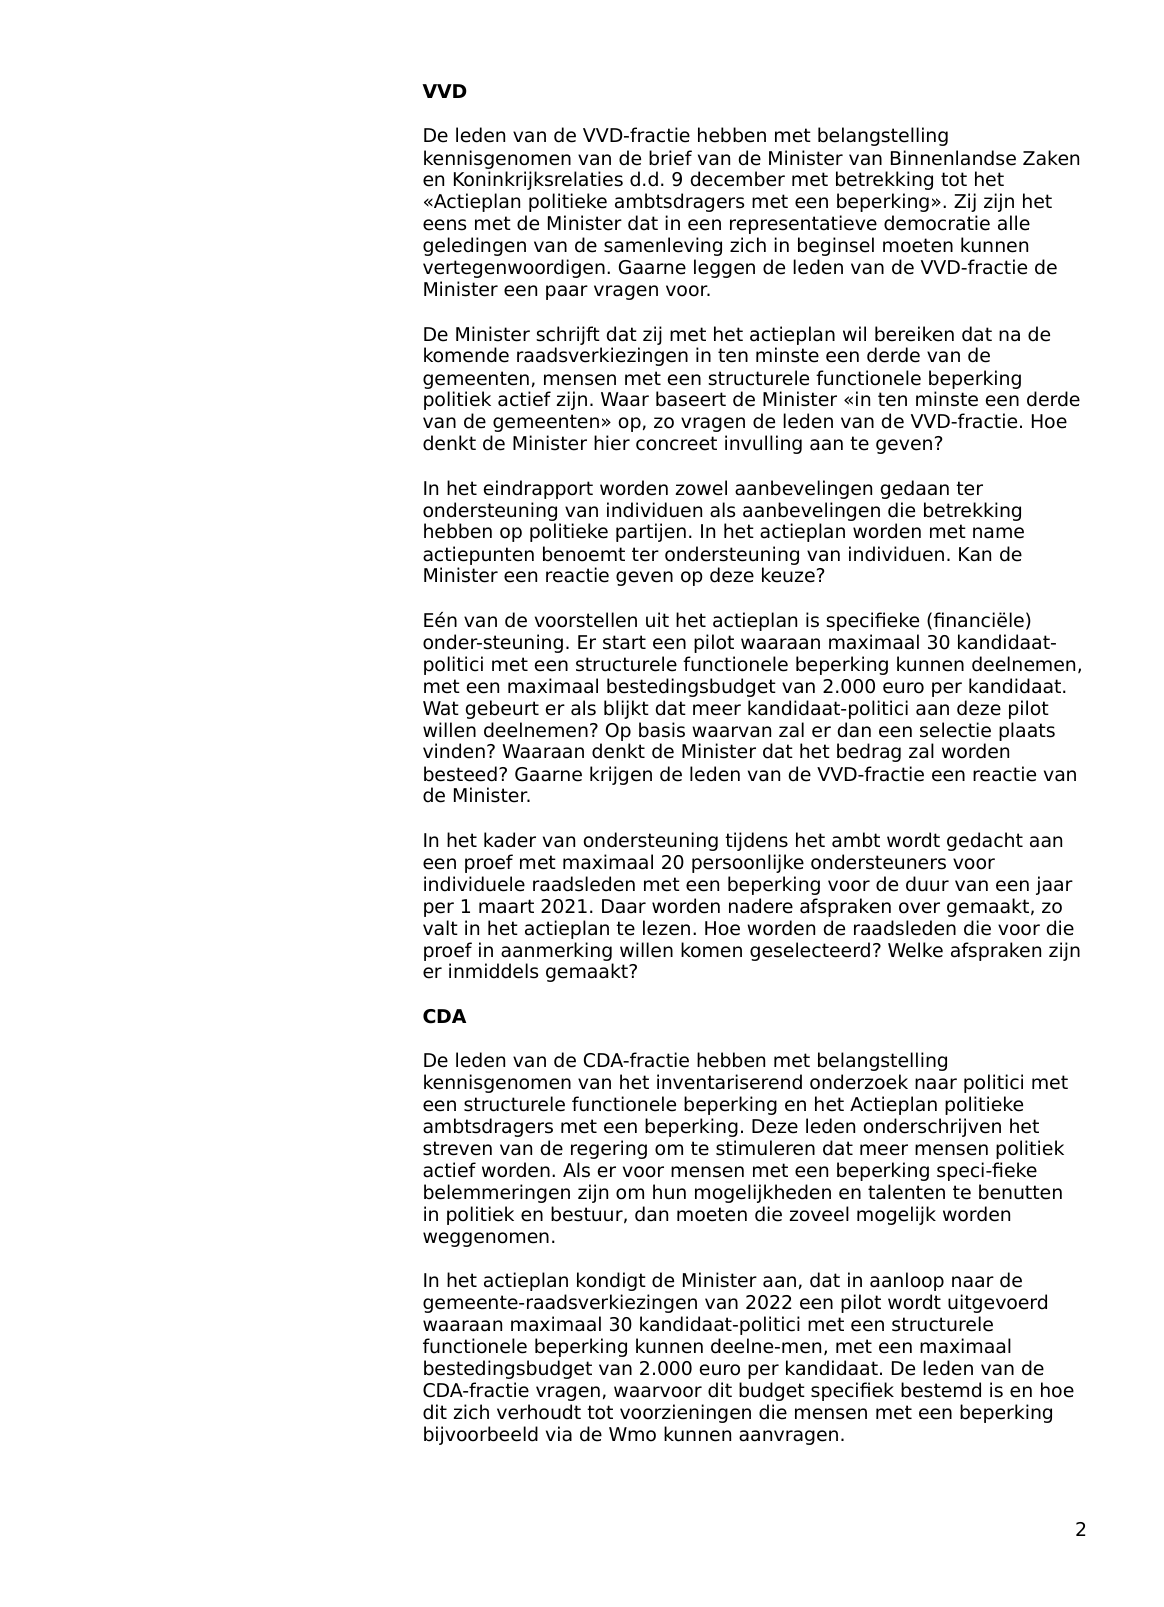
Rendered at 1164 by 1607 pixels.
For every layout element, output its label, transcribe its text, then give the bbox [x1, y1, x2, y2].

text De Minister schrijft dat zij met het actieplan wil bereiken dat na de komende raadsverkiezingen in ten minste een derde van de gemeenten, mensen met een structurele functionele beperking politiek actief zijn. Waar baseert de Minister «in ten minste een derde van de gemeenten» op, zo vragen de leden van de VVD-fractie. Hoe denkt de Minister hier concreet invulling aan te geven? [422, 323, 1087, 455]
text In het kader van ondersteuning tijdens het ambt wordt gedacht aan een proef met maximaal 20 persoonlijke ondersteuners voor individuele raadsleden met een beperking voor de duur van een jaar per 1 maart 2021. Daar worden nadere afspraken over gemaakt, zo valt in het actieplan te lezen. Hoe worden de raadsleden die voor die proef in aanmerking willen komen geselecteerd? Welke afspraken zijn er inmiddels gemaakt? [422, 829, 1087, 983]
text In het actieplan kondigt de Minister aan, dat in aanloop naar de gemeente-raadsverkiezingen van 2022 een pilot wordt uitgevoerd waaraan maximaal 30 kandidaat-politici met een structurele functionele beperking kunnen deelne-men, met een maximaal bestedingsbudget van 2.000 euro per kandidaat. De leden van de CDA-fractie vragen, waarvoor dit budget specifiek bestemd is en hoe dit zich verhoudt tot voorzieningen die mensen met een beperking bijvoorbeeld via de Wmo kunnen aanvragen. [422, 1270, 1087, 1446]
subtitle CDA [422, 1006, 1087, 1028]
text Eén van de voorstellen uit het actieplan is specifieke (financiële) onder-steuning. Er start een pilot waaraan maximaal 30 kandidaat-politici met een structurele functionele beperking kunnen deelnemen, met een maximaal bestedingsbudget van 2.000 euro per kandidaat. Wat gebeurt er als blijkt dat meer kandidaat-politici aan deze pilot willen deelnemen? Op basis waarvan zal er dan een selectie plaats vinden? Waaraan denkt de Minister dat het bedrag zal worden besteed? Gaarne krijgen de leden van de VVD-fractie een reactie van de Minister. [422, 609, 1087, 807]
text De leden van de VVD-fractie hebben met belangstelling kennisgenomen van de brief van de Minister van Binnenlandse Zaken en Koninkrijksrelaties d.d. 9 december met betrekking tot het «Actieplan politieke ambtsdragers met een beperking». Zij zijn het eens met de Minister dat in een representatieve democratie alle geledingen van de samenleving zich in beginsel moeten kunnen vertegenwoordigen. Gaarne leggen de leden van de VVD-fractie de Minister een paar vragen voor. [422, 125, 1087, 301]
text De leden van de CDA-fractie hebben met belangstelling kennisgenomen van het inventariserend onderzoek naar politici met een structurele functionele beperking en het Actieplan politieke ambtsdragers met een beperking. Deze leden onderschrijven het streven van de regering om te stimuleren dat meer mensen politiek actief worden. Als er voor mensen met een beperking speci-fieke belemmeringen zijn om hun mogelijkheden en talenten te benutten in politiek en bestuur, dan moeten die zoveel mogelijk worden weggenomen. [422, 1050, 1087, 1248]
text In het eindrapport worden zowel aanbevelingen gedaan ter ondersteuning van individuen als aanbevelingen die betrekking hebben op politieke partijen. In het actieplan worden met name actiepunten benoemt ter ondersteuning van individuen. Kan de Minister een reactie geven op deze keuze? [422, 477, 1087, 587]
subtitle VVD [422, 81, 1087, 103]
